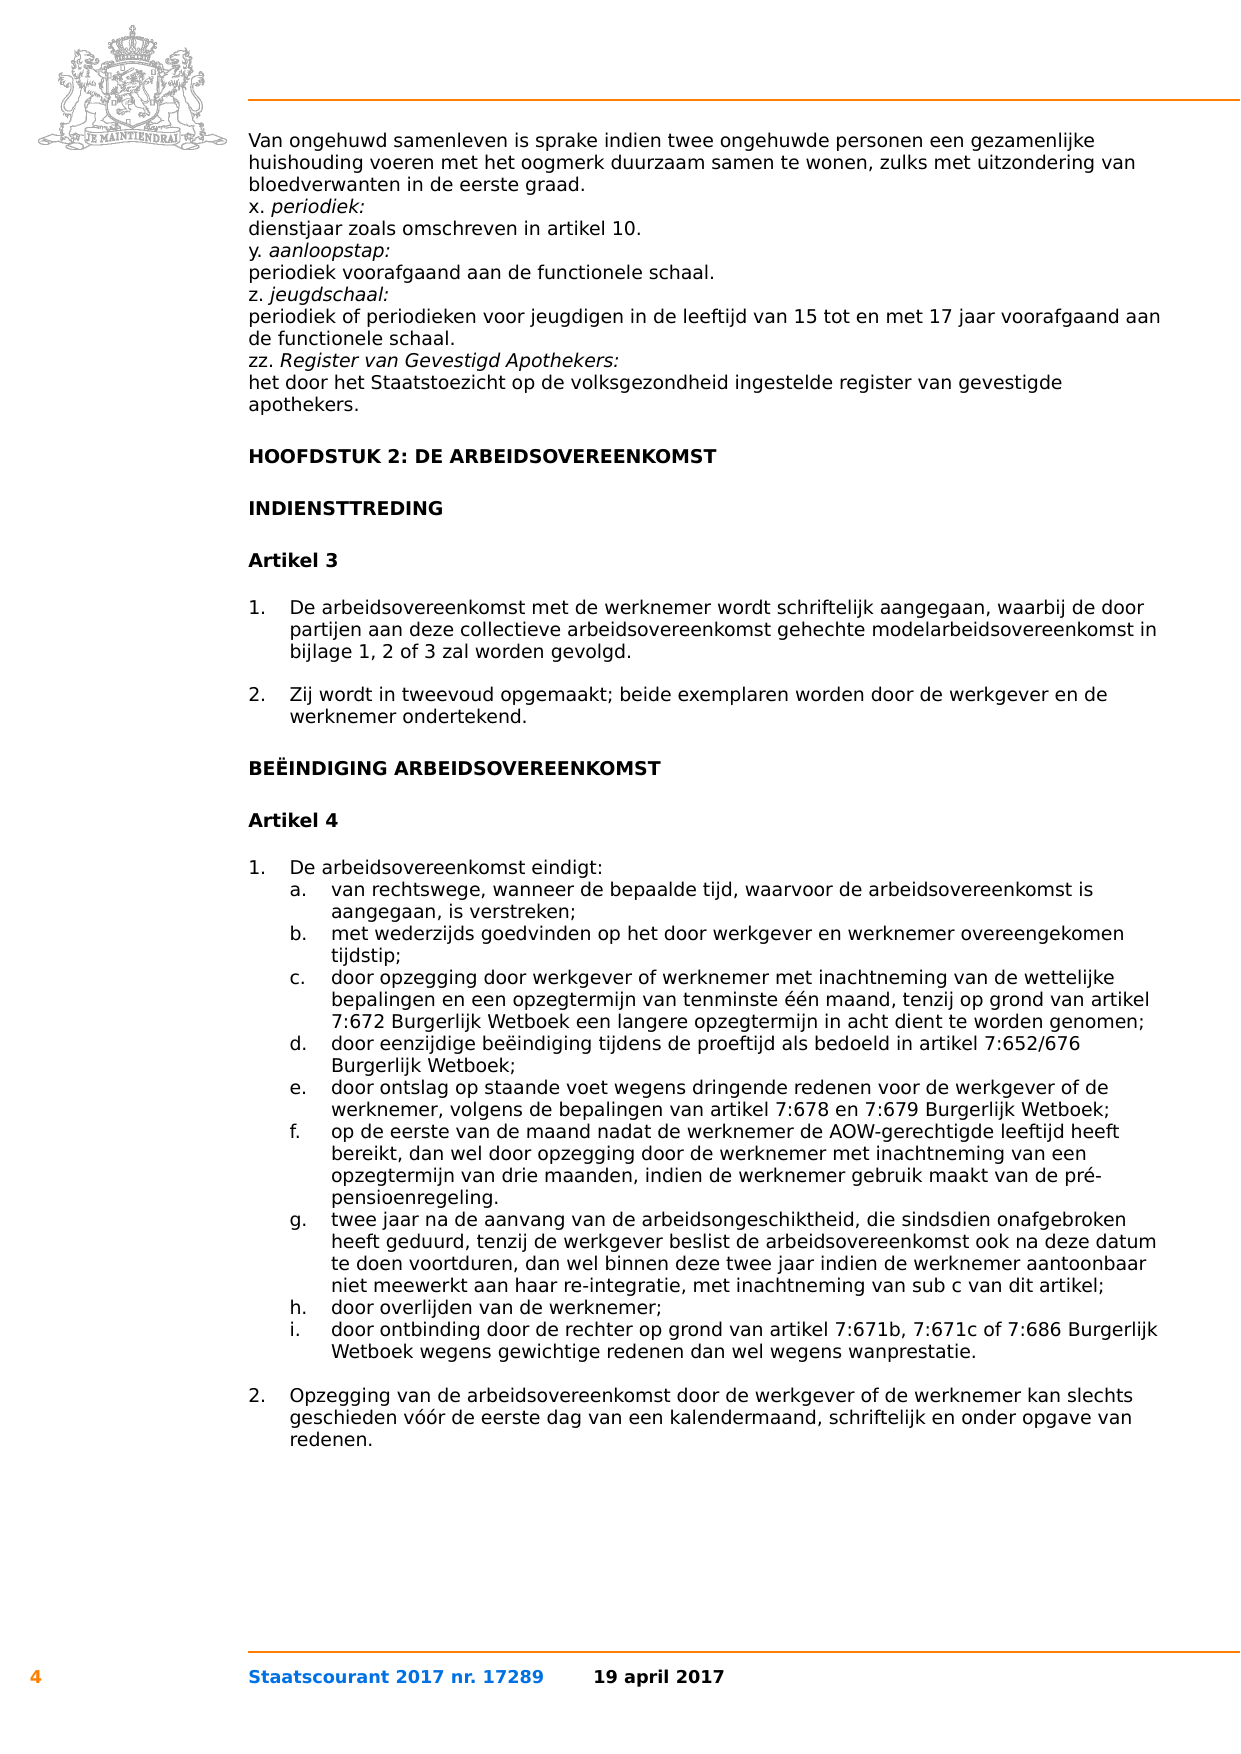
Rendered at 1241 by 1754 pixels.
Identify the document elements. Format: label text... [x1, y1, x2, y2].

text 2. Zij wordt in tweevoud opgemaakt; beide exemplaren worden door de werkgever en de werknemer ondertekend. [248, 684, 1163, 728]
text het door het Staatstoezicht op de volksgezondheid ingestelde register van gevestigde apothekers. [248, 372, 1163, 416]
subtitle Artikel 3 [248, 549, 1163, 572]
subtitle BEËINDIGING ARBEIDSOVEREENKOMST [248, 758, 1163, 780]
text y. aanloopstap: [248, 240, 1163, 262]
text g. twee jaar na de aanvang van de arbeidsongeschiktheid, die sindsdien onafgebroken heeft geduurd, tenzij de werkgever beslist de arbeidsovereenkomst ook na deze datum te doen voortduren, dan wel binnen deze twee jaar indien de werknemer aantoonbaar niet meewerkt aan haar re-integratie, met inachtneming van sub c van dit artikel; [289, 1209, 1163, 1297]
text periodiek of periodieken voor jeugdigen in de leeftijd van 15 tot en met 17 jaar voorafgaand aan de functionele schaal. [248, 306, 1163, 350]
text dienstjaar zoals omschreven in artikel 10. [248, 218, 1163, 240]
text i. door ontbinding door de rechter op grond van artikel 7:671b, 7:671c of 7:686 Burgerlijk Wetboek wegens gewichtige redenen dan wel wegens wanprestatie. [289, 1319, 1163, 1363]
text f. op de eerste van de maand nadat de werknemer de AOW-gerechtigde leeftijd heeft bereikt, dan wel door opzegging door de werknemer met inachtneming van een opzegtermijn van drie maanden, indien de werknemer gebruik maakt van de pré-pensioenregeling. [289, 1121, 1163, 1209]
text d. door eenzijdige beëindiging tijdens de proeftijd als bedoeld in artikel 7:652/676 Burgerlijk Wetboek; [289, 1033, 1163, 1077]
text e. door ontslag op staande voet wegens dringende redenen voor de werkgever of de werknemer, volgens de bepalingen van artikel 7:678 en 7:679 Burgerlijk Wetboek; [289, 1077, 1163, 1121]
text z. jeugdschaal: [248, 284, 1163, 306]
text periodiek voorafgaand aan de functionele schaal. [248, 262, 1163, 284]
text b. met wederzijds goedvinden op het door werkgever en werknemer overeengekomen tijdstip; [289, 923, 1163, 967]
text 1. De arbeidsovereenkomst met de werknemer wordt schriftelijk aangegaan, waarbij de door partijen aan deze collectieve arbeidsovereenkomst gehechte modelarbeidsovereenkomst in bijlage 1, 2 of 3 zal worden gevolgd. [248, 597, 1163, 662]
text x. periodiek: [248, 196, 1163, 218]
text zz. Register van Gevestigd Apothekers: [248, 350, 1163, 372]
subtitle Artikel 4 [248, 810, 1163, 832]
subtitle INDIENSTTREDING [248, 498, 1163, 519]
text c. door opzegging door werkgever of werknemer met inachtneming van de wettelijke bepalingen en een opzegtermijn van tenminste één maand, tenzij op grond van artikel 7:672 Burgerlijk Wetboek een langere opzegtermijn in acht dient te worden genomen; [289, 967, 1163, 1033]
text 2. Opzegging van de arbeidsovereenkomst door de werkgever of de werknemer kan slechts geschieden vóór de eerste dag van een kalendermaand, schriftelijk en onder opgave van redenen. [248, 1385, 1163, 1451]
picture [38, 25, 227, 150]
text a. van rechtswege, wanneer de bepaalde tijd, waarvoor de arbeidsovereenkomst is aangegaan, is verstreken; [289, 879, 1163, 923]
text Van ongehuwd samenleven is sprake indien twee ongehuwde personen een gezamenlijke huishouding voeren met het oogmerk duurzaam samen te wonen, zulks met uitzondering van bloedverwanten in de eerste graad. [248, 130, 1163, 196]
text h. door overlijden van de werknemer; [289, 1297, 1163, 1319]
text 1. De arbeidsovereenkomst eindigt: [248, 857, 1163, 879]
subtitle HOOFDSTUK 2: DE ARBEIDSOVEREENKOMST [248, 446, 1163, 468]
